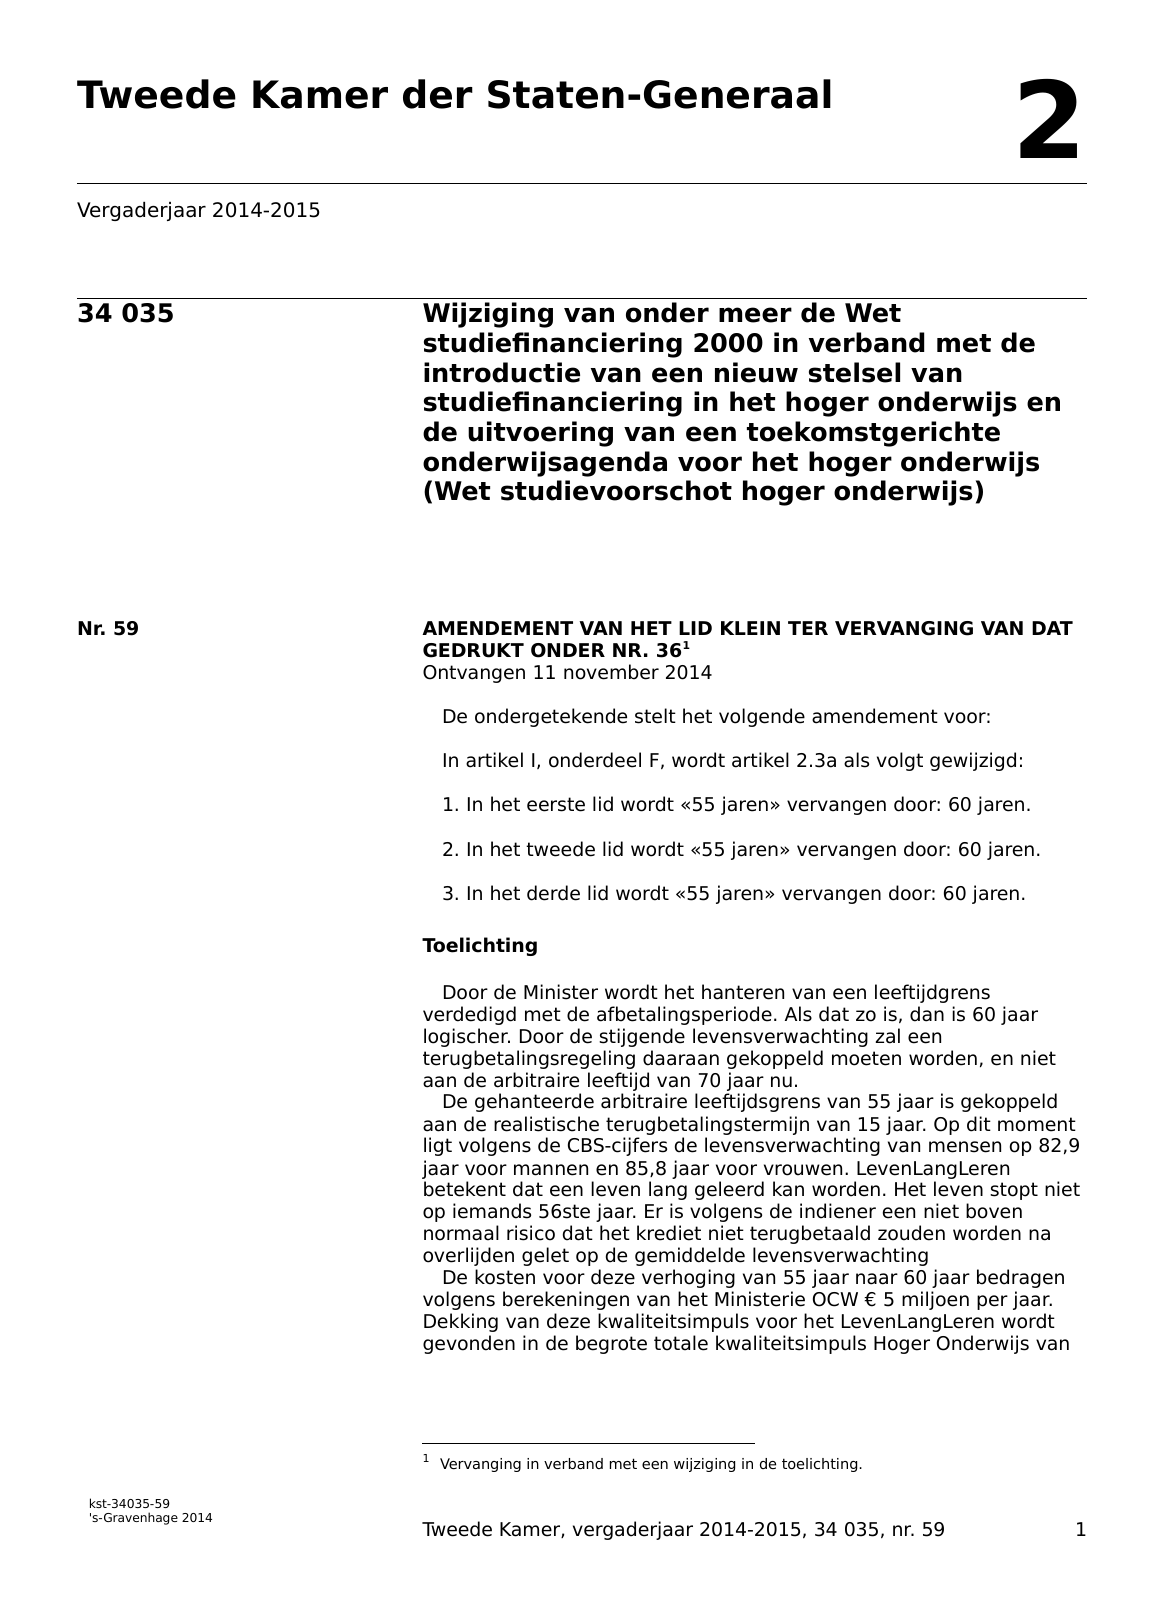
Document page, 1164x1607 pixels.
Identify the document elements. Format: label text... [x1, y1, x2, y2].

text Ontvangen 11 november 2014 [422, 662, 1087, 684]
table_header 2 [886, 59, 1087, 183]
text 2. In het tweede lid wordt «55 jaren» vervangen door: 60 jaren. [422, 838, 1087, 860]
text De kosten voor deze verhoging van 55 jaar naar 60 jaar bedragen volgens berekeningen van het Ministerie OCW € 5 miljoen per jaar. Dekking van deze kwaliteitsimpuls voor het LevenLangLeren wordt gevonden in de begrote totale kwaliteitsimpuls Hoger Onderwijs van [422, 1267, 1087, 1355]
text In artikel I, onderdeel F, wordt artikel 2.3a als volgt gewijzigd: [422, 750, 1087, 772]
text 1. In het eerste lid wordt «55 jaren» vervangen door: 60 jaren. [422, 794, 1087, 816]
table_cell Vergaderjaar 2014-2015 [77, 184, 1087, 298]
text 's-Gravenhage 2014 [88, 1511, 323, 1525]
text Vervanging in verband met een wijziging in de toelichting. [422, 1452, 1087, 1474]
text De gehanteerde arbitraire leeftijdsgrens van 55 jaar is gekoppeld aan de realistische terugbetalingstermijn van 15 jaar. Op dit moment ligt volgens de CBS-cijfers de levensverwachting van mensen op 82,9 jaar voor mannen en 85,8 jaar voor vrouwen. LevenLangLeren betekent dat een leven lang geleerd kan worden. Het leven stopt niet op iemands 56ste jaar. Er is volgens de indiener een niet boven normaal risico dat het krediet niet terugbetaald zouden worden na overlijden gelet op de gemiddelde levensverwachting [422, 1091, 1087, 1267]
text 3. In het derde lid wordt «55 jaren» vervangen door: 60 jaren. [422, 883, 1087, 904]
subtitle 34 035 Wijziging van onder meer de Wet studiefinanciering 2000 in verband met de introductie van een nieuw stelsel van studiefinanciering in het hoger onderwijs en de uitvoering van een toekomstgerichte onderwijsagenda voor het hoger onderwijs (Wet studievoorschot hoger onderwijs) [77, 299, 1087, 507]
table_header Tweede Kamer der Staten-Generaal [77, 59, 886, 183]
text kst-34035-59 [88, 1497, 323, 1511]
text Door de Minister wordt het hanteren van een leeftijdgrens verdedigd met de afbetalingsperiode. Als dat zo is, dan is 60 jaar logischer. Door de stijgende levensverwachting zal een terugbetalingsregeling daaraan gekoppeld moeten worden, en niet aan de arbitraire leeftijd van 70 jaar nu. [422, 982, 1087, 1091]
subtitle Nr. 59 AMENDEMENT VAN HET LID KLEIN TER VERVANGING VAN DAT GEDRUKT ONDER NR. 36 [77, 618, 1087, 662]
text De ondergetekende stelt het volgende amendement voor: [422, 706, 1087, 728]
subtitle Toelichting [422, 934, 1087, 957]
